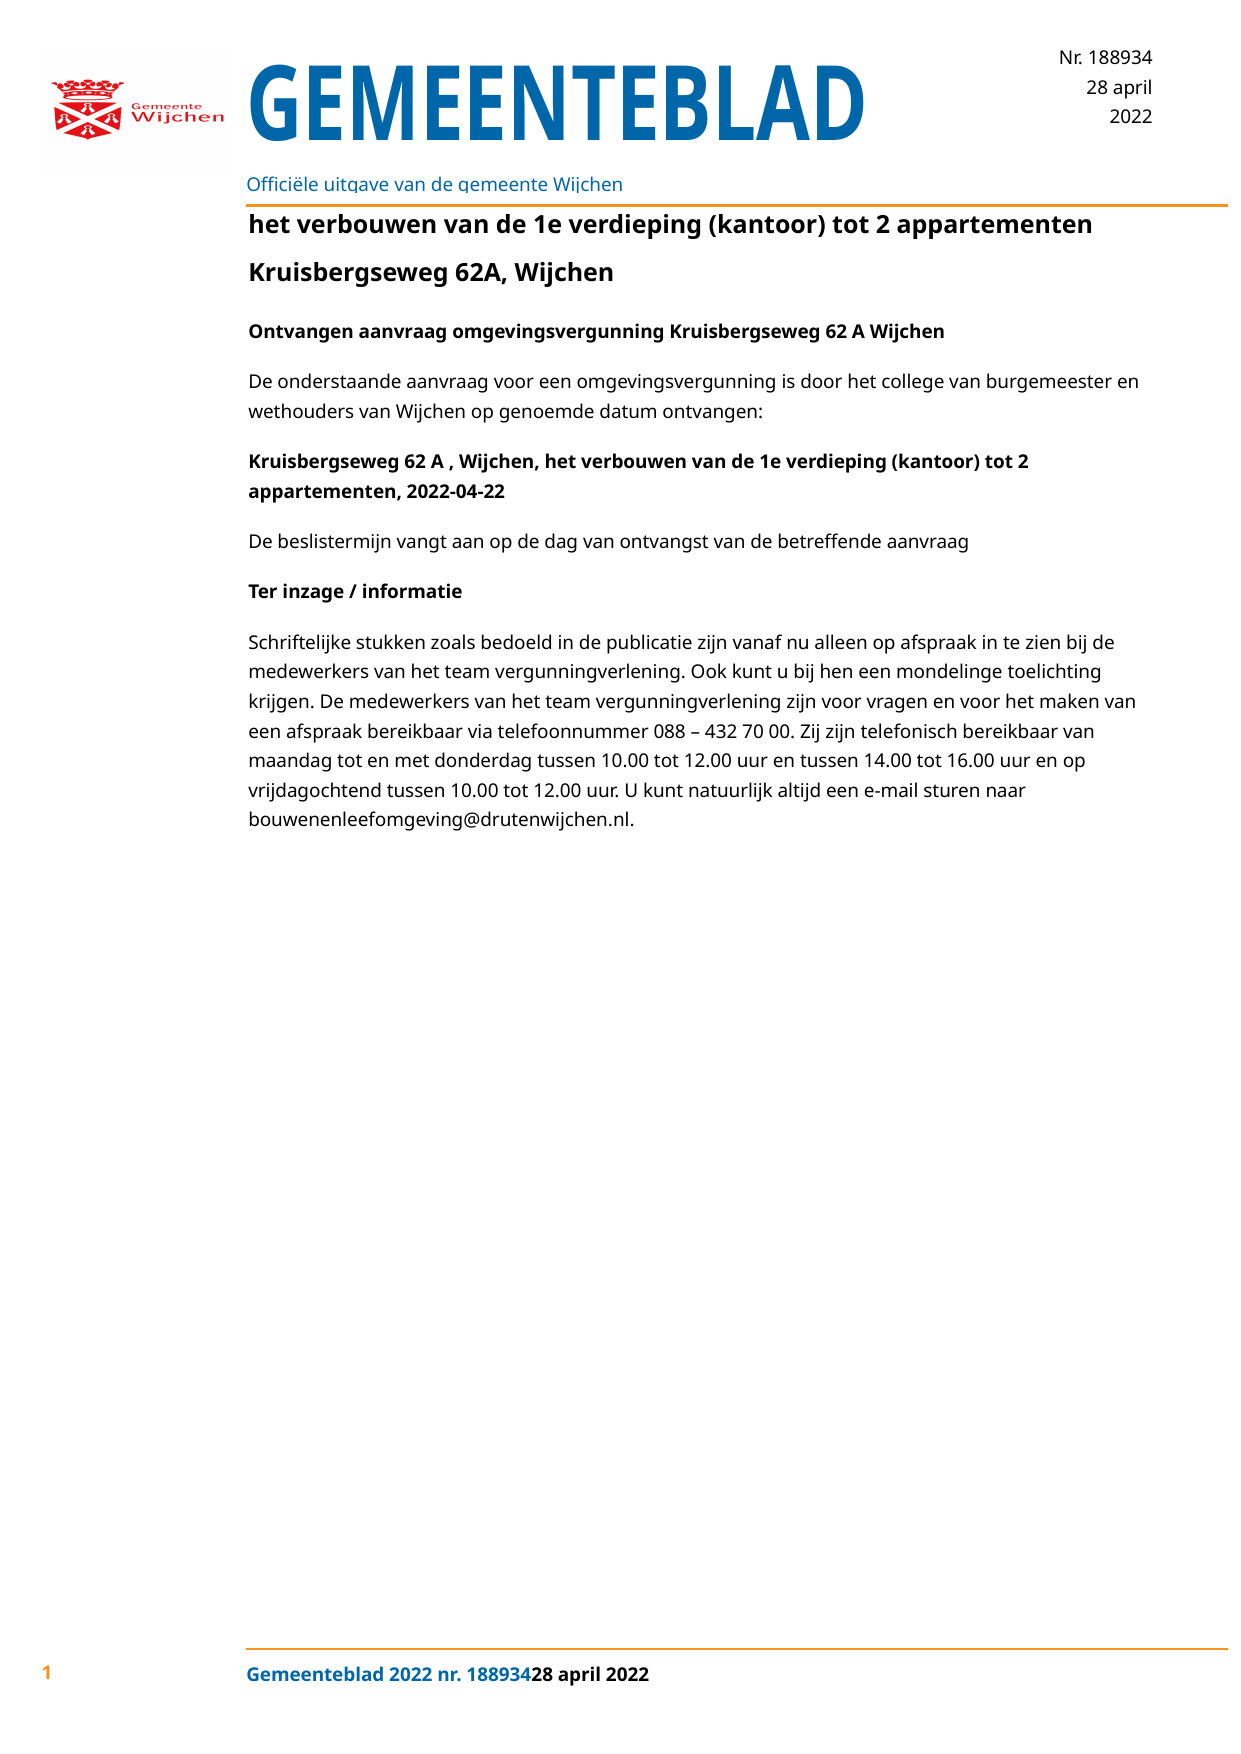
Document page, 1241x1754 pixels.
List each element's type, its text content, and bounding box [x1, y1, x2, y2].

text Schriftelijke stukken zoals bedoeld in de publicatie zijn vanaf nu alleen op afspraak in te zien bij de medewerkers van het team vergunningverlening. Ook kunt u bij hen een mondelinge toelichting krijgen. De medewerkers van het team vergunningverlening zijn voor vragen en voor het maken van een afspraak bereikbaar via telefoonnummer 088 – 432 70 00. Zij zijn telefonisch bereikbaar van maandag tot en met donderdag tussen 10.00 tot 12.00 uur en tussen 14.00 tot 16.00 uur en op vrijdagochtend tussen 10.00 tot 12.00 uur. U kunt natuurlijk altijd een e-mail sturen naar bouwenenleefomgeving@drutenwijchen.nl. [248, 629, 1152, 832]
text De beslistermijn vangt aan op de dag van ontvangst van de betreffende aanvraag [248, 528, 1152, 554]
text Ter inzage / informatie [248, 579, 1152, 604]
text Ontvangen aanvraag omgevingsvergunning Kruisbergseweg 62 A Wijchen [248, 318, 1152, 344]
text het verbouwen van de 1e verdieping (kantoor) tot 2 appartementen Kruisbergseweg 62A, Wijchen [248, 207, 1152, 288]
text Kruisbergseweg 62 A , Wijchen, het verbouwen van de 1e verdieping (kantoor) tot 2 appartementen, 2022-04-22 [248, 448, 1152, 504]
text De onderstaande aanvraag voor een omgevingsvergunning is door het college van burgemeester en wethouders van Wijchen op genoemde datum ontvangen: [248, 368, 1152, 424]
picture [41, 47, 231, 172]
